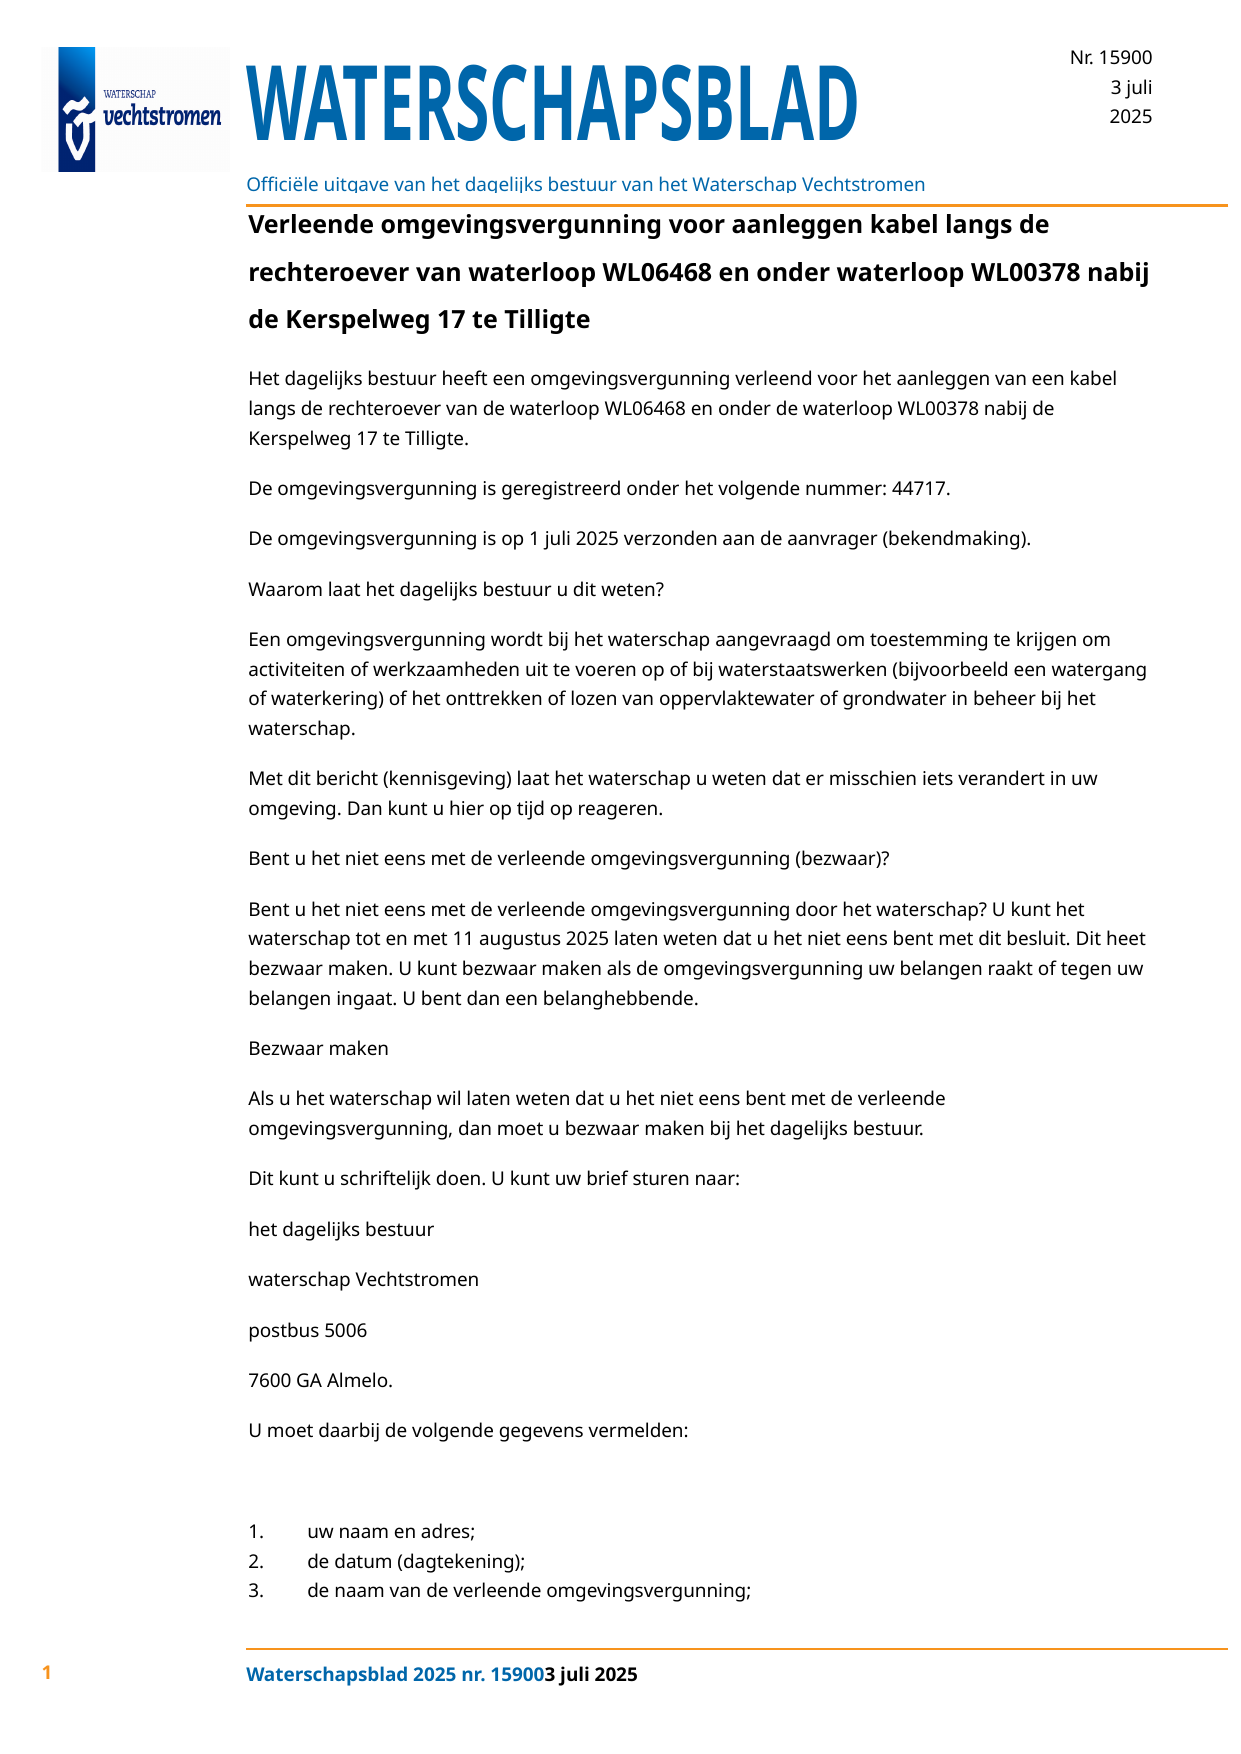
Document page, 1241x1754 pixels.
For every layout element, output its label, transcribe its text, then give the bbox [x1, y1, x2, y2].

text Met dit bericht (kennisgeving) laat het waterschap u weten dat er misschien iets verandert in uw omgeving. Dan kunt u hier op tijd op reageren. [248, 766, 1152, 821]
text het dagelijks bestuur [248, 1216, 1152, 1242]
text De omgevingsvergunning is geregistreerd onder het volgende nummer: 44717. [248, 475, 1152, 501]
text U moet daarbij de volgende gegevens vermelden: [248, 1418, 1152, 1443]
list de datum (dagtekening); [248, 1548, 1152, 1574]
list uw naam en adres; [248, 1518, 1152, 1544]
text Als u het waterschap wil laten weten dat u het niet eens bent met de verleende omgevingsvergunning, dan moet u bezwaar maken bij het dagelijks bestuur. [248, 1086, 1152, 1141]
text Verleende omgevingsvergunning voor aanleggen kabel langs de rechteroever van waterloop WL06468 en onder waterloop WL00378 nabij de Kerspelweg 17 te Tilligte [248, 207, 1152, 336]
text Bezwaar maken [248, 1035, 1152, 1061]
text Bent u het niet eens met de verleende omgevingsvergunning door het waterschap? U kunt het waterschap tot en met 11 augustus 2025 laten weten dat u het niet eens bent met dit besluit. Dit heet bezwaar maken. U kunt bezwaar maken als de omgevingsvergunning uw belangen raakt of tegen uw belangen ingaat. U bent dan een belanghebbende. [248, 896, 1152, 1010]
text Bent u het niet eens met de verleende omgevingsvergunning (bezwaar)? [248, 846, 1152, 871]
text De omgevingsvergunning is op 1 juli 2025 verzonden aan de aanvrager (bekendmaking). [248, 526, 1152, 551]
picture [41, 47, 231, 172]
text Het dagelijks bestuur heeft een omgevingsvergunning verleend voor het aanleggen van een kabel langs de rechteroever van de waterloop WL06468 en onder de waterloop WL00378 nabij de Kerspelweg 17 te Tilligte. [248, 366, 1152, 450]
text postbus 5006 [248, 1317, 1152, 1342]
list de naam van de verleende omgevingsvergunning; [248, 1578, 1152, 1603]
text 7600 GA Almelo. [248, 1367, 1152, 1393]
text waterschap Vechtstromen [248, 1266, 1152, 1292]
text Waarom laat het dagelijks bestuur u dit weten? [248, 576, 1152, 602]
text Dit kunt u schriftelijk doen. U kunt uw brief sturen naar: [248, 1166, 1152, 1191]
text Een omgevingsvergunning wordt bij het waterschap aangevraagd om toestemming te krijgen om activiteiten of werkzaamheden uit te voeren op of bij waterstaatswerken (bijvoorbeeld een watergang of waterkering) of het onttrekken of lozen van oppervlaktewater of grondwater in beheer bij het waterschap. [248, 626, 1152, 741]
